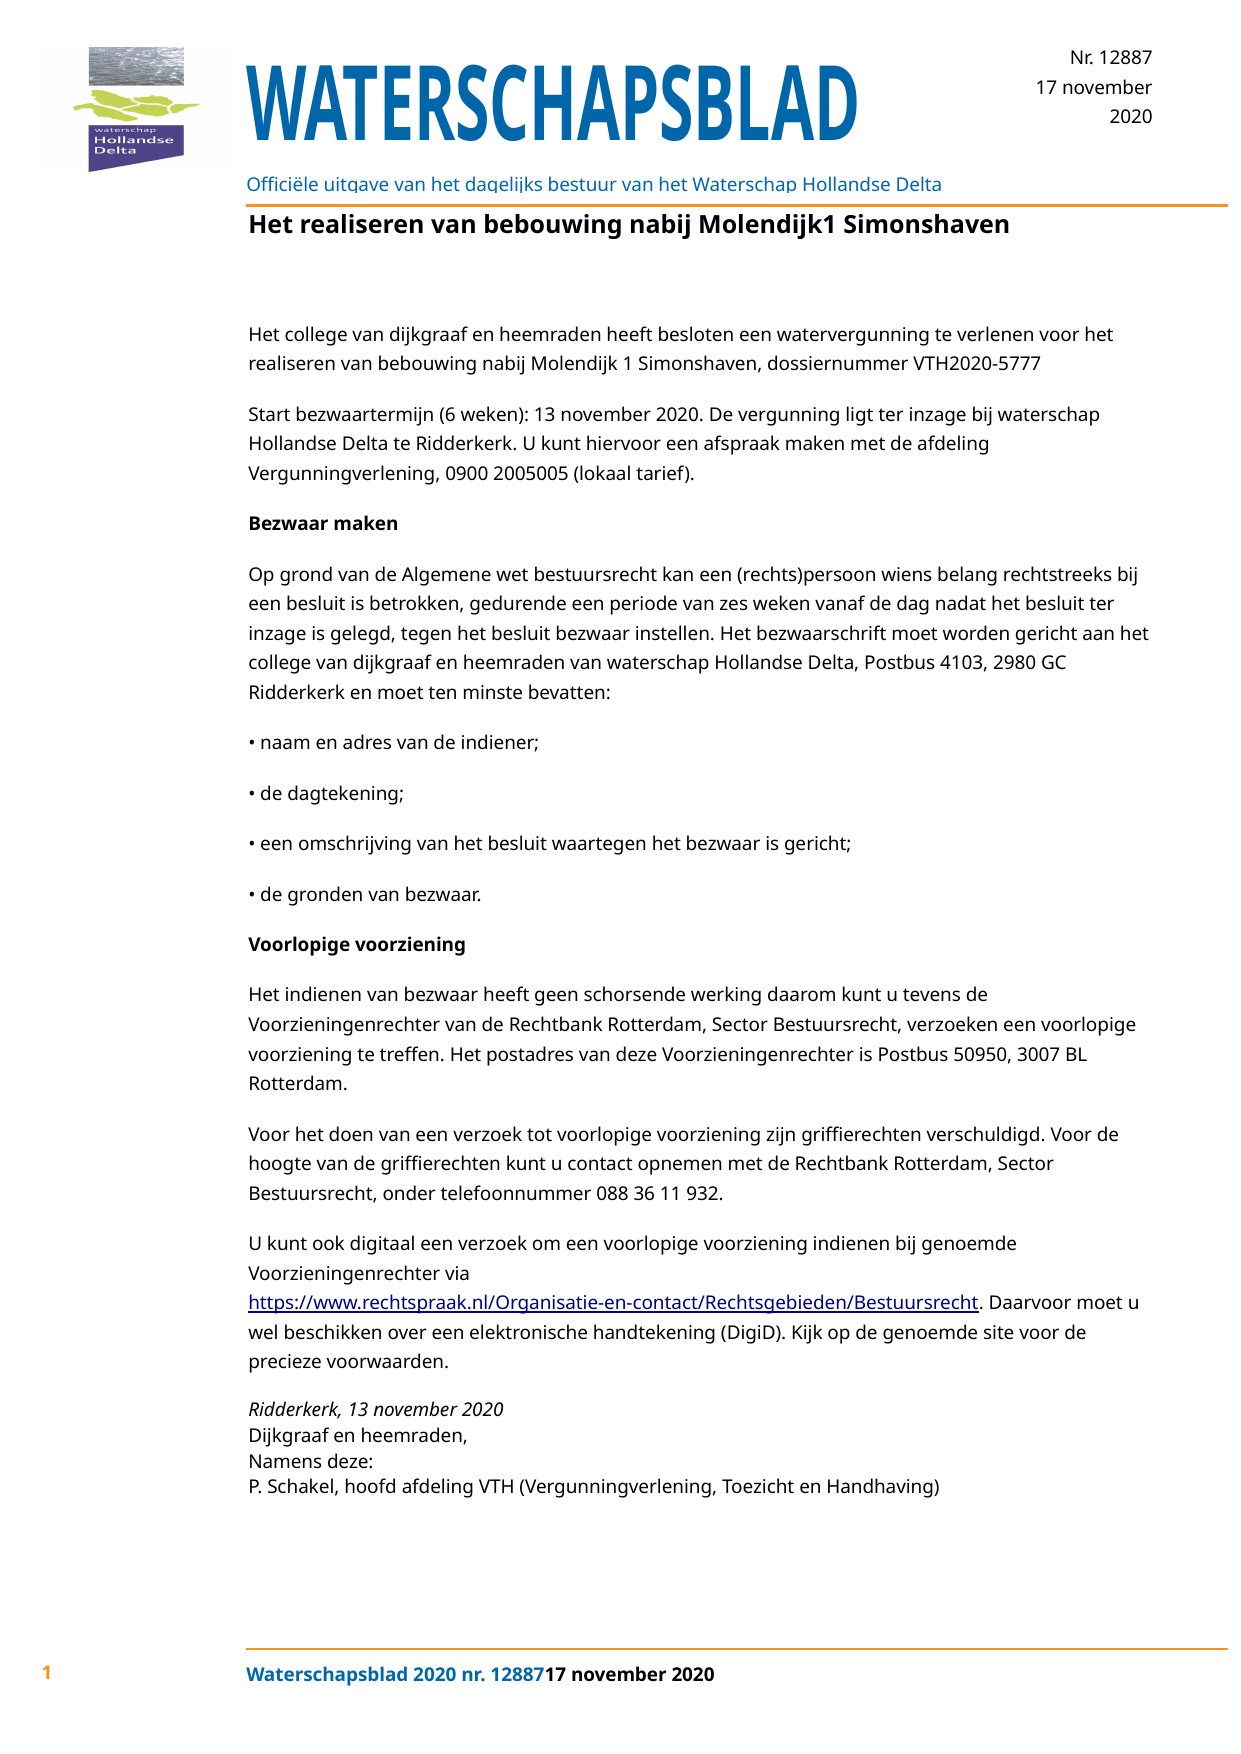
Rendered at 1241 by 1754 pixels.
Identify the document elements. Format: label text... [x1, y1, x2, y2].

text P. Schakel, hoofd afdeling VTH (Vergunningverlening, Toezicht en Handhaving) [248, 1474, 1152, 1499]
text Voor het doen van een verzoek tot voorlopige voorziening zijn griffierechten verschuldigd. Voor de hoogte van de griffierechten kunt u contact opnemen met de Rechtbank Rotterdam, Sector Bestuursrecht, onder telefoonnummer 088 36 11 932. [248, 1121, 1152, 1206]
picture [41, 47, 231, 172]
text • de gronden van bezwaar. [248, 881, 1152, 906]
text Het college van dijkgraaf en heemraden heeft besloten een watervergunning te verlenen voor het realiseren van bebouwing nabij Molendijk 1 Simonshaven, dossiernummer VTH2020-5777 [248, 321, 1152, 376]
text Voorlopige voorziening [248, 931, 1152, 957]
text U kunt ook digitaal een verzoek om een voorlopige voorziening indienen bij genoemde Voorzieningenrechter via https://www.rechtspraak.nl/Organisatie-en-contact/Rechtsgebieden/Bestuursrecht. Daarvoor moet u wel beschikken over een elektronische handtekening (DigiD). Kijk op de genoemde site voor de precieze voorwaarden. [248, 1230, 1152, 1374]
text Dijkgraaf en heemraden, [248, 1422, 1152, 1448]
text • naam en adres van de indiener; [248, 729, 1152, 755]
text • een omschrijving van het besluit waartegen het bezwaar is gericht; [248, 830, 1152, 856]
text • de dagtekening; [248, 780, 1152, 806]
text Bezwaar maken [248, 510, 1152, 536]
text Op grond van de Algemene wet bestuursrecht kan een (rechts)persoon wiens belang rechtstreeks bij een besluit is betrokken, gedurende een periode van zes weken vanaf de dag nadat het besluit ter inzage is gelegd, tegen het besluit bezwaar instellen. Het bezwaarschrift moet worden gericht aan het college van dijkgraaf en heemraden van waterschap Hollandse Delta, Postbus 4103, 2980 GC Ridderkerk en moet ten minste bevatten: [248, 561, 1152, 705]
text Ridderkerk, 13 november 2020 [248, 1396, 1152, 1422]
text Start bezwaartermijn (6 weken): 13 november 2020. De vergunning ligt ter inzage bij waterschap Hollandse Delta te Ridderkerk. U kunt hiervoor een afspraak maken met de afdeling Vergunningverlening, 0900 2005005 (lokaal tarief). [248, 401, 1152, 486]
text Namens deze: [248, 1448, 1152, 1474]
text Het realiseren van bebouwing nabij Molendijk1 Simonshaven [248, 207, 1152, 241]
text Het indienen van bezwaar heeft geen schorsende werking daarom kunt u tevens de Voorzieningenrechter van de Rechtbank Rotterdam, Sector Bestuursrecht, verzoeken een voorlopige voorziening te treffen. Het postadres van deze Voorzieningenrechter is Postbus 50950, 3007 BL Rotterdam. [248, 982, 1152, 1096]
